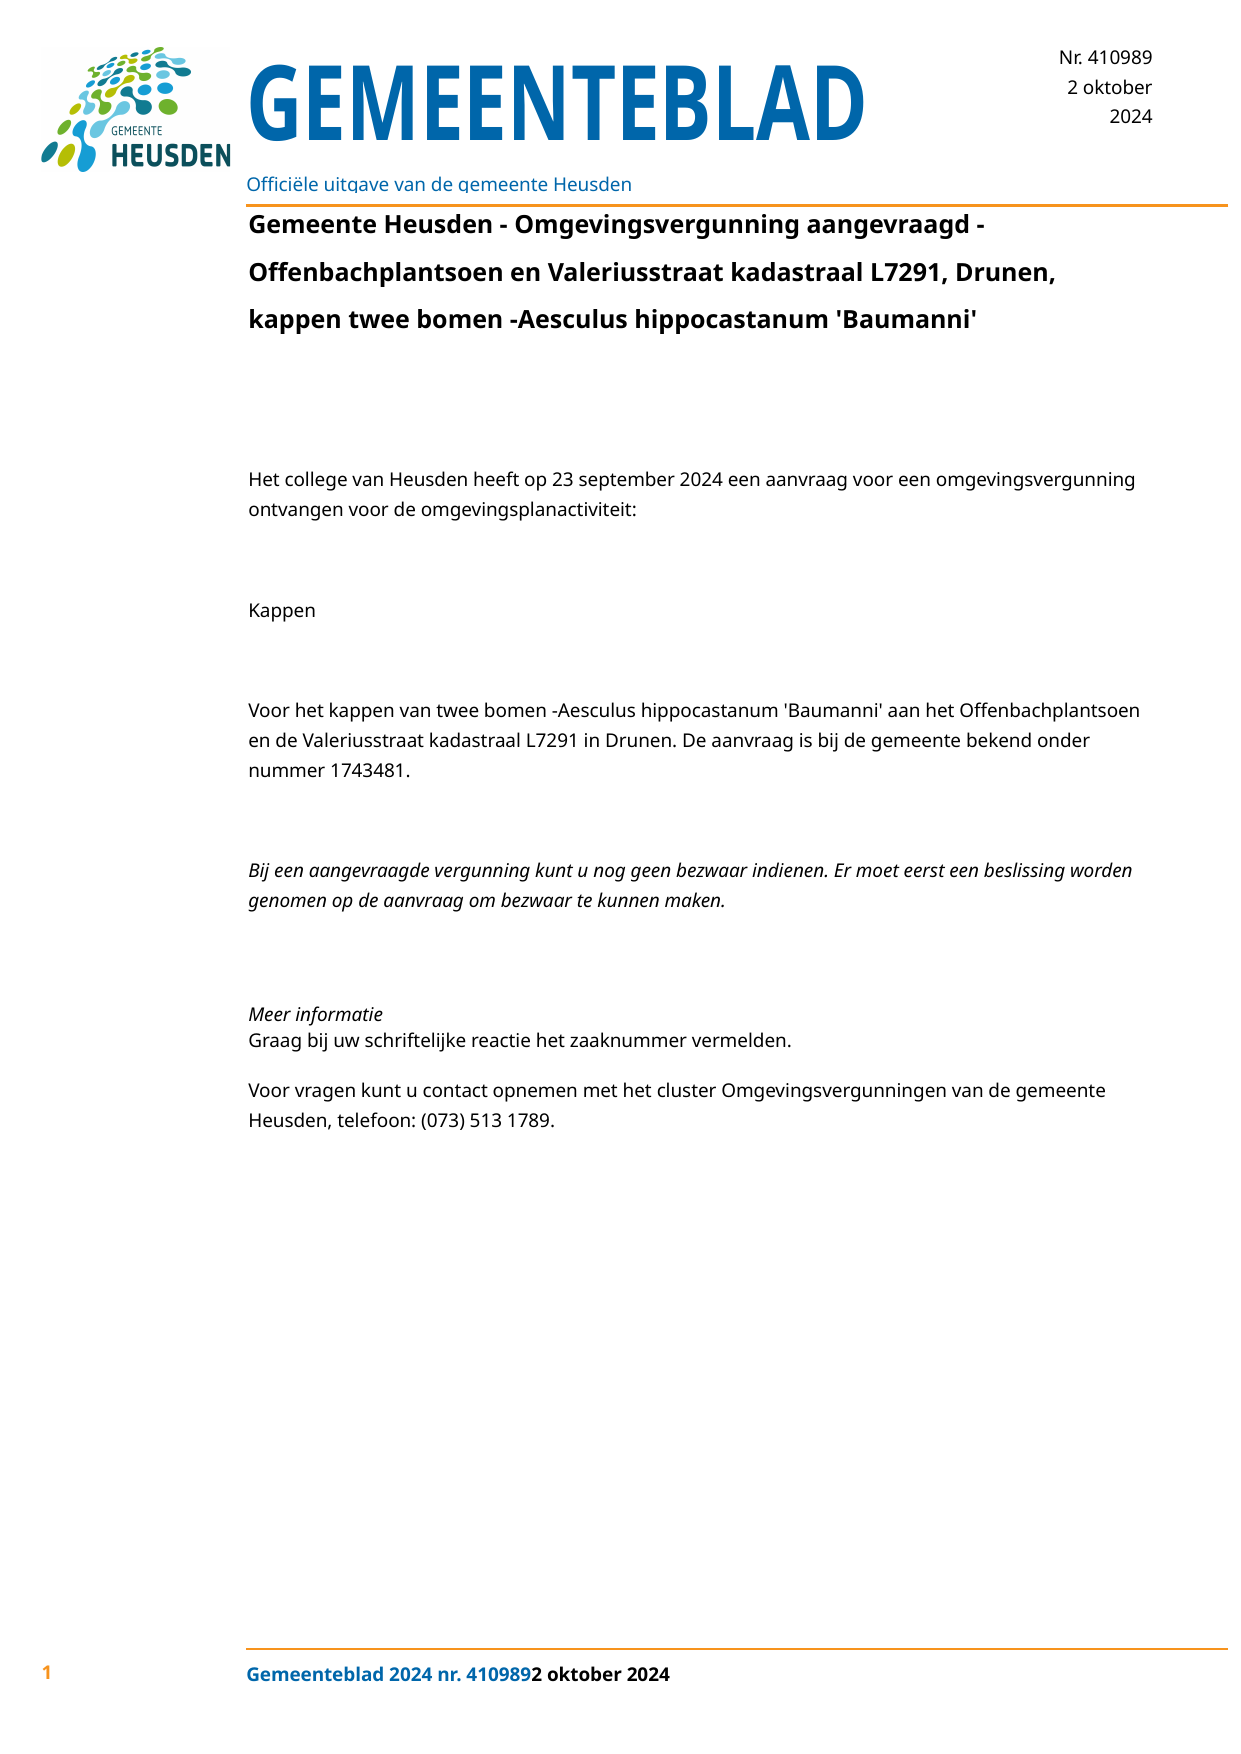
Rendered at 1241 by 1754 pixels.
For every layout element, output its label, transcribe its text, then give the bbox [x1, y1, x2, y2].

text Gemeente Heusden - Omgevingsvergunning aangevraagd - Offenbachplantsoen en Valeriusstraat kadastraal L7291, Drunen, kappen twee bomen -Aesculus hippocastanum 'Baumanni' [248, 207, 1152, 336]
text Het college van Heusden heeft op 23 september 2024 een aanvraag voor een omgevingsvergunning ontvangen voor de omgevingsplanactiviteit: [248, 466, 1152, 522]
text Kappen [248, 597, 1152, 622]
text Meer informatie [248, 1002, 1152, 1027]
text Graag bij uw schriftelijke reactie het zaaknummer vermelden. [248, 1027, 1152, 1053]
text Voor het kappen van twee bomen -Aesculus hippocastanum 'Baumanni' aan het Offenbachplantsoen en de Valeriusstraat kadastraal L7291 in Drunen. De aanvraag is bij de gemeente bekend onder nummer 1743481. [248, 698, 1152, 782]
picture [41, 47, 231, 172]
text Bij een aangevraagde vergunning kunt u nog geen bezwaar indienen. Er moet eerst een beslissing worden genomen op de aanvraag om bezwaar te kunnen maken. [248, 858, 1152, 913]
text Voor vragen kunt u contact opnemen met het cluster Omgevingsvergunningen van de gemeente Heusden, telefoon: (073) 513 1789. [248, 1078, 1152, 1133]
